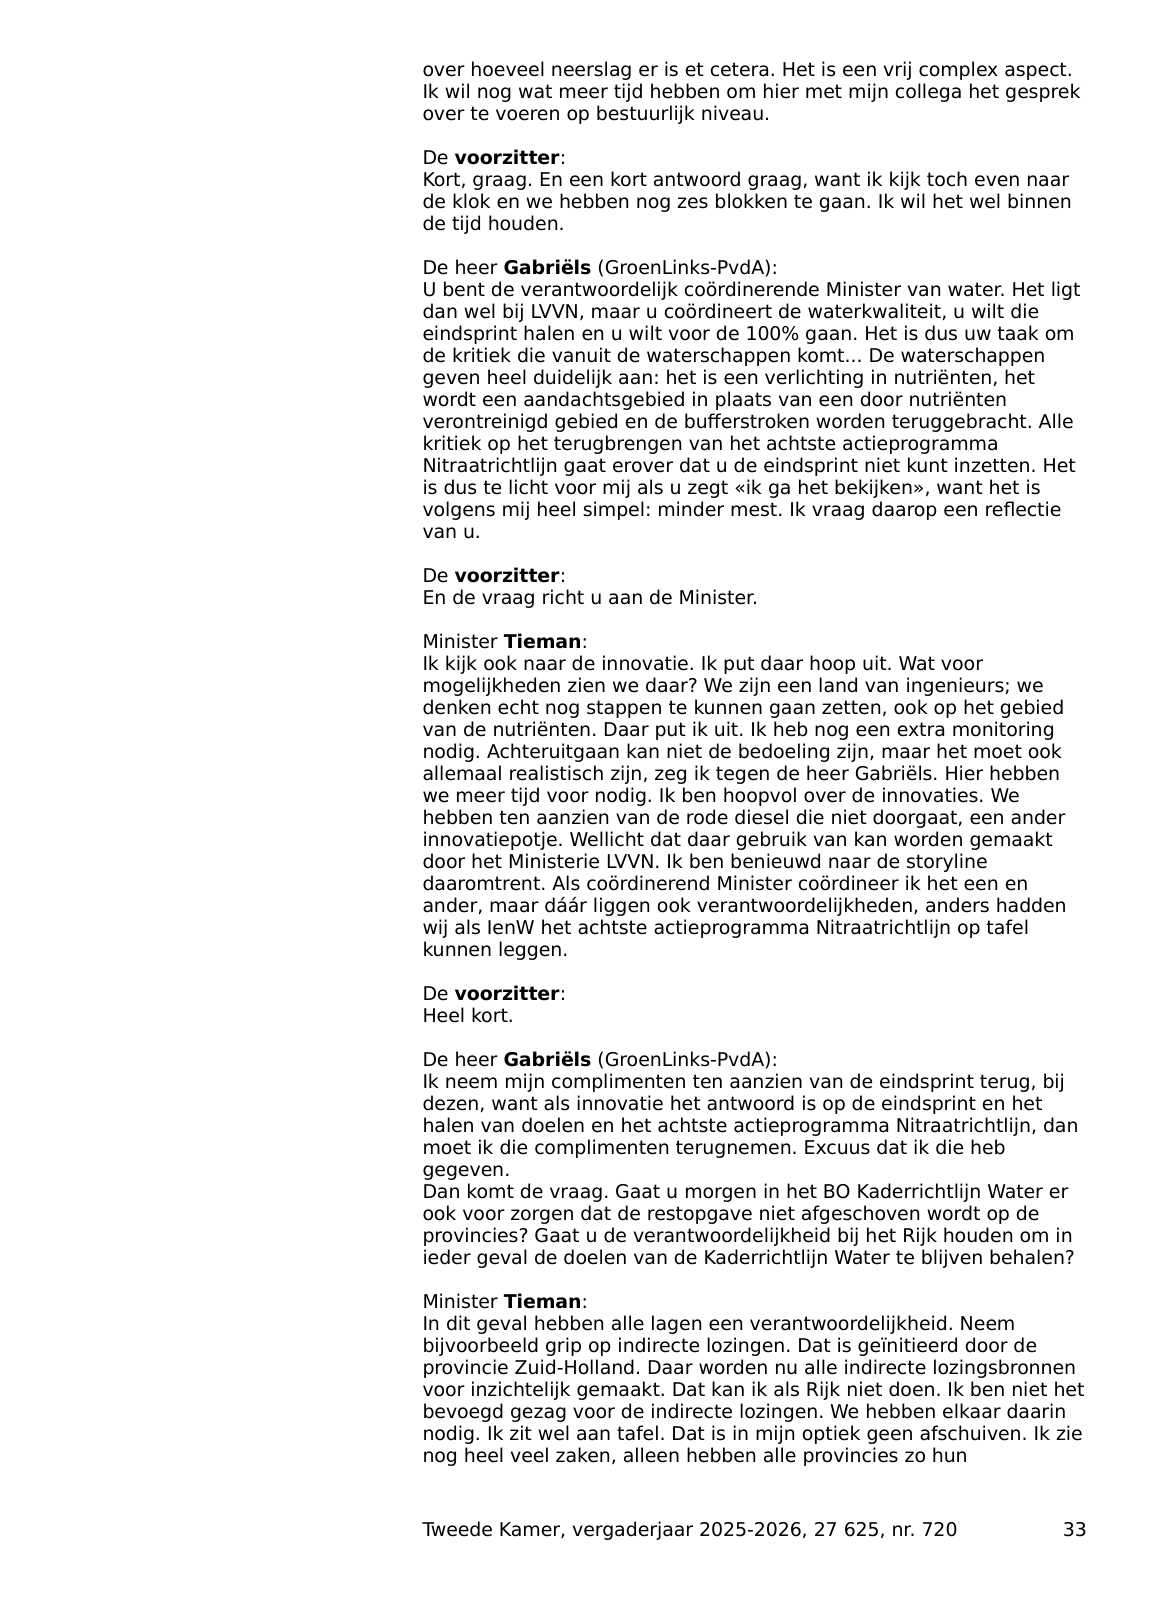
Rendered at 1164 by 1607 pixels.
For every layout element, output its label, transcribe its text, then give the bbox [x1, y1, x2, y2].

text Minister Tieman: [422, 1291, 1087, 1313]
text Ik kijk ook naar de innovatie. Ik put daar hoop uit. Wat voor mogelijkheden zien we daar? We zijn een land van ingenieurs; we denken echt nog stappen te kunnen gaan zetten, ook op het gebied van de nutriënten. Daar put ik uit. Ik heb nog een extra monitoring nodig. Achteruitgaan kan niet de bedoeling zijn, maar het moet ook allemaal realistisch zijn, zeg ik tegen de heer Gabriëls. Hier hebben we meer tijd voor nodig. Ik ben hoopvol over de innovaties. We hebben ten aanzien van de rode diesel die niet doorgaat, een ander innovatiepotje. Wellicht dat daar gebruik van kan worden gemaakt door het Ministerie LVVN. Ik ben benieuwd naar de storyline daaromtrent. Als coördinerend Minister coördineer ik het een en ander, maar dáár liggen ook verantwoordelijkheden, anders hadden wij als IenW het achtste actieprogramma Nitraatrichtlijn op tafel kunnen leggen. [422, 653, 1087, 961]
text over hoeveel neerslag er is et cetera. Het is een vrij complex aspect. Ik wil nog wat meer tijd hebben om hier met mijn collega het gesprek over te voeren op bestuurlijk niveau. [422, 59, 1087, 125]
text Dan komt de vraag. Gaat u morgen in het BO Kaderrichtlijn Water er ook voor zorgen dat de restopgave niet afgeschoven wordt op de provincies? Gaat u de verantwoordelijkheid bij het Rijk houden om in ieder geval de doelen van de Kaderrichtlijn Water te blijven behalen? [422, 1181, 1087, 1269]
text En de vraag richt u aan de Minister. [422, 587, 1087, 609]
text De voorzitter: [422, 983, 1087, 1005]
text De voorzitter: [422, 147, 1087, 169]
text Heel kort. [422, 1005, 1087, 1027]
text Ik neem mijn complimenten ten aanzien van de eindsprint terug, bij dezen, want als innovatie het antwoord is op de eindsprint en het halen van doelen en het achtste actieprogramma Nitraatrichtlijn, dan moet ik die complimenten terugnemen. Excuus dat ik die heb gegeven. [422, 1071, 1087, 1181]
text Minister Tieman: [422, 631, 1087, 653]
text U bent de verantwoordelijk coördinerende Minister van water. Het ligt dan wel bij LVVN, maar u coördineert de waterkwaliteit, u wilt die eindsprint halen en u wilt voor de 100% gaan. Het is dus uw taak om de kritiek die vanuit de waterschappen komt... De waterschappen geven heel duidelijk aan: het is een verlichting in nutriënten, het wordt een aandachtsgebied in plaats van een door nutriënten verontreinigd gebied en de bufferstroken worden teruggebracht. Alle kritiek op het terugbrengen van het achtste actieprogramma Nitraatrichtlijn gaat erover dat u de eindsprint niet kunt inzetten. Het is dus te licht voor mij als u zegt «ik ga het bekijken», want het is volgens mij heel simpel: minder mest. Ik vraag daarop een reflectie van u. [422, 279, 1087, 543]
text De heer Gabriëls (GroenLinks-PvdA): [422, 1049, 1087, 1071]
text Kort, graag. En een kort antwoord graag, want ik kijk toch even naar de klok en we hebben nog zes blokken te gaan. Ik wil het wel binnen de tijd houden. [422, 169, 1087, 235]
text De heer Gabriëls (GroenLinks-PvdA): [422, 257, 1087, 279]
text In dit geval hebben alle lagen een verantwoordelijkheid. Neem bijvoorbeeld grip op indirecte lozingen. Dat is geïnitieerd door de provincie Zuid-Holland. Daar worden nu alle indirecte lozingsbronnen voor inzichtelijk gemaakt. Dat kan ik als Rijk niet doen. Ik ben niet het bevoegd gezag voor de indirecte lozingen. We hebben elkaar daarin nodig. Ik zit wel aan tafel. Dat is in mijn optiek geen afschuiven. Ik zie nog heel veel zaken, alleen hebben alle provincies zo hun [422, 1313, 1087, 1467]
text De voorzitter: [422, 565, 1087, 587]
